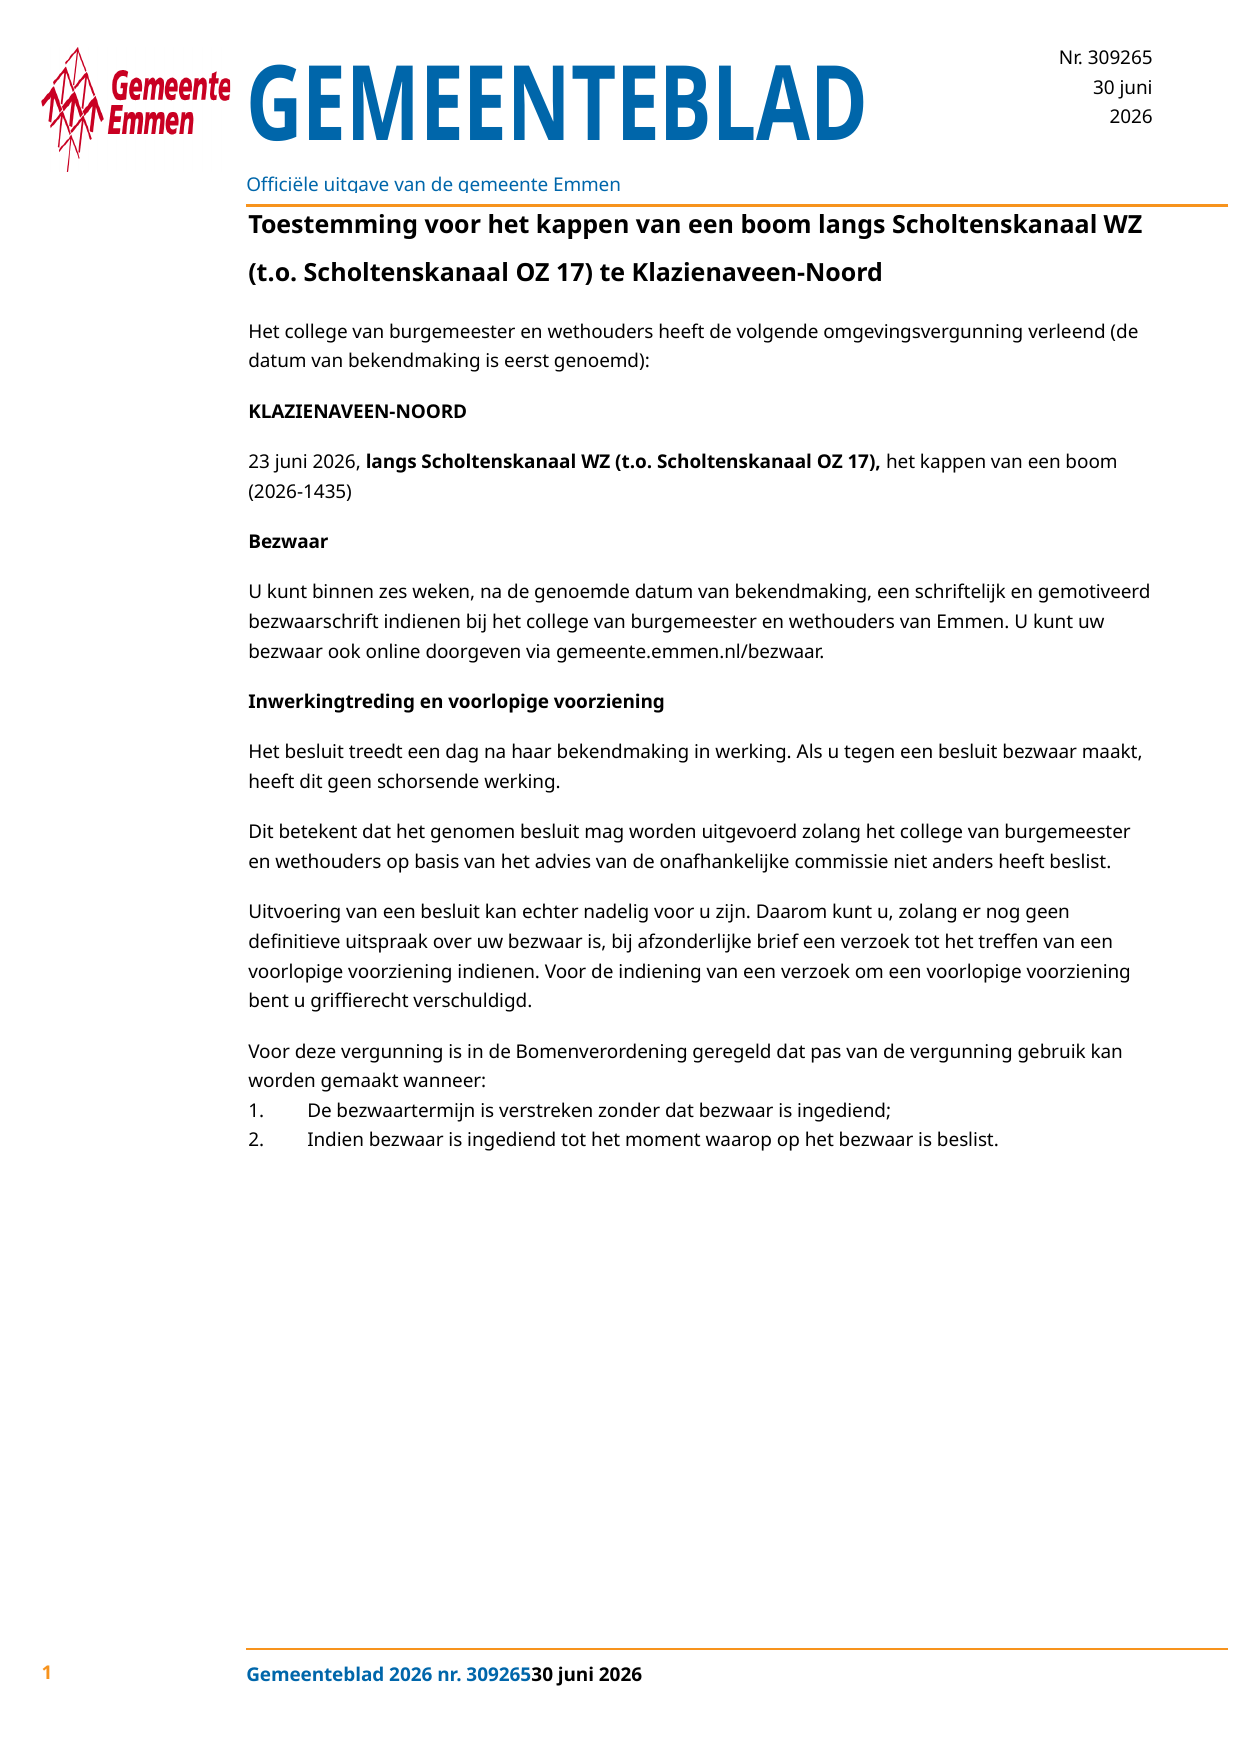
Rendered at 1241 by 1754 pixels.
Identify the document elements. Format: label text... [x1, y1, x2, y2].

picture [41, 47, 231, 172]
text Bezwaar [248, 528, 1152, 554]
text Het college van burgemeester en wethouders heeft de volgende omgevingsvergunning verleend (de datum van bekendmaking is eerst genoemd): [248, 318, 1152, 373]
list De bezwaartermijn is verstreken zonder dat bezwaar is ingediend; [248, 1097, 1152, 1123]
text Inwerkingtreding en voorlopige voorziening [248, 688, 1152, 714]
text 23 juni 2026, langs Scholtenskanaal WZ (t.o. Scholtenskanaal OZ 17), het kappen van een boom (2026-1435) [248, 448, 1152, 504]
text Voor deze vergunning is in de Bomenverordening geregeld dat pas van de vergunning gebruik kan worden gemaakt wanneer: [248, 1038, 1152, 1093]
text Het besluit treedt een dag na haar bekendmaking in werking. Als u tegen een besluit bezwaar maakt, heeft dit geen schorsende werking. [248, 739, 1152, 794]
text Uitvoering van een besluit kan echter nadelig voor u zijn. Daarom kunt u, zolang er nog geen definitieve uitspraak over uw bezwaar is, bij afzonderlijke brief een verzoek tot het treffen van een voorlopige voorziening indienen. Voor de indiening van een verzoek om een voorlopige voorziening bent u griffierecht verschuldigd. [248, 899, 1152, 1013]
text KLAZIENAVEEN-NOORD [248, 398, 1152, 424]
text Toestemming voor het kappen van een boom langs Scholtenskanaal WZ (t.o. Scholtenskanaal OZ 17) te Klazienaveen-Noord [248, 207, 1152, 288]
text U kunt binnen zes weken, na de genoemde datum van bekendmaking, een schriftelijk en gemotiveerd bezwaarschrift indienen bij het college van burgemeester en wethouders van Emmen. U kunt uw bezwaar ook online doorgeven via gemeente.emmen.nl/bezwaar. [248, 579, 1152, 664]
list Indien bezwaar is ingediend tot het moment waarop op het bezwaar is beslist. [248, 1127, 1152, 1152]
text Dit betekent dat het genomen besluit mag worden uitgevoerd zolang het college van burgemeester en wethouders op basis van het advies van de onafhankelijke commissie niet anders heeft beslist. [248, 819, 1152, 874]
